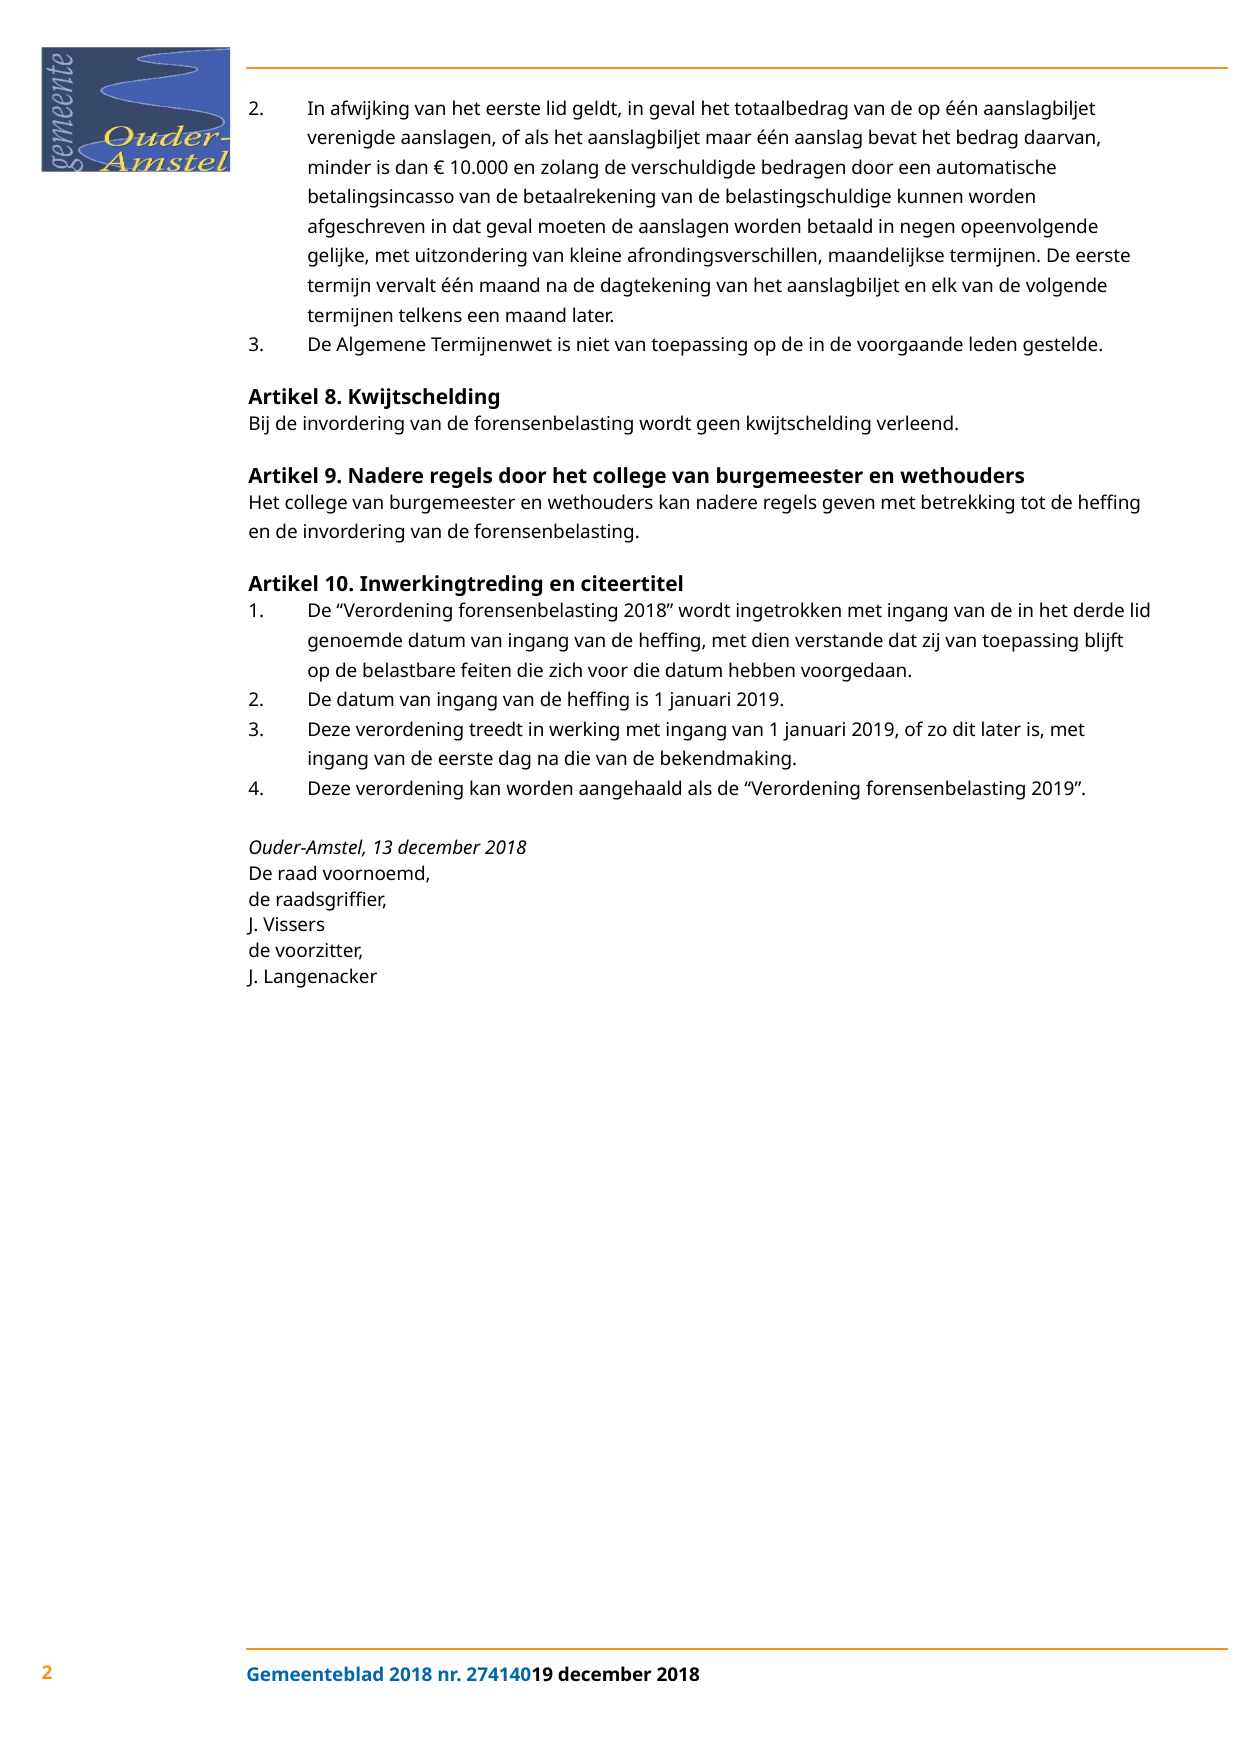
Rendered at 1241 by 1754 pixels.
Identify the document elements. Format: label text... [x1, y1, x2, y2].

text J. Langenacker [248, 963, 1152, 989]
text Artikel 10. Inwerkingtreding en citeertitel [248, 569, 1152, 598]
picture [41, 47, 231, 172]
text Bij de invordering van de forensenbelasting wordt geen kwijtschelding verleend. [248, 410, 1152, 436]
list De “Verordening forensenbelasting 2018” wordt ingetrokken met ingang van de in het derde lid genoemde datum van ingang van de heffing, met dien verstande dat zij van toepassing blijft op de belastbare feiten die zich voor die datum hebben voorgedaan. [248, 598, 1152, 682]
text De raad voornoemd, [248, 860, 1152, 886]
text Artikel 8. Kwijtschelding [248, 382, 1152, 410]
text J. Vissers [248, 911, 1152, 937]
text de voorzitter, [248, 937, 1152, 963]
list Deze verordening kan worden aangehaald als de “Verordening forensenbelasting 2019”. [248, 775, 1152, 801]
text Ouder-Amstel, 13 december 2018 [248, 834, 1152, 860]
list Deze verordening treedt in werking met ingang van 1 januari 2019, of zo dit later is, met ingang van de eerste dag na die van de bekendmaking. [248, 716, 1152, 771]
text Artikel 9. Nadere regels door het college van burgemeester en wethouders [248, 461, 1152, 489]
list De Algemene Termijnenwet is niet van toepassing op de in de voorgaande leden gestelde. [248, 331, 1152, 357]
text de raadsgriffier, [248, 886, 1152, 911]
list De datum van ingang van de heffing is 1 januari 2019. [248, 686, 1152, 712]
list In afwijking van het eerste lid geldt, in geval het totaalbedrag van de op één aanslagbiljet verenigde aanslagen, of als het aanslagbiljet maar één aanslag bevat het bedrag daarvan, minder is dan € 10.000 en zolang de verschuldigde bedragen door een automatische betalingsincasso van de betaalrekening van de belastingschuldige kunnen worden afgeschreven in dat geval moeten de aanslagen worden betaald in negen opeenvolgende gelijke, met uitzondering van kleine afrondingsverschillen, maandelijkse termijnen. De eerste termijn vervalt één maand na de dagtekening van het aanslagbiljet en elk van de volgende termijnen telkens een maand later. [248, 95, 1152, 328]
text Het college van burgemeester en wethouders kan nadere regels geven met betrekking tot de heffing en de invordering van de forensenbelasting. [248, 489, 1152, 544]
